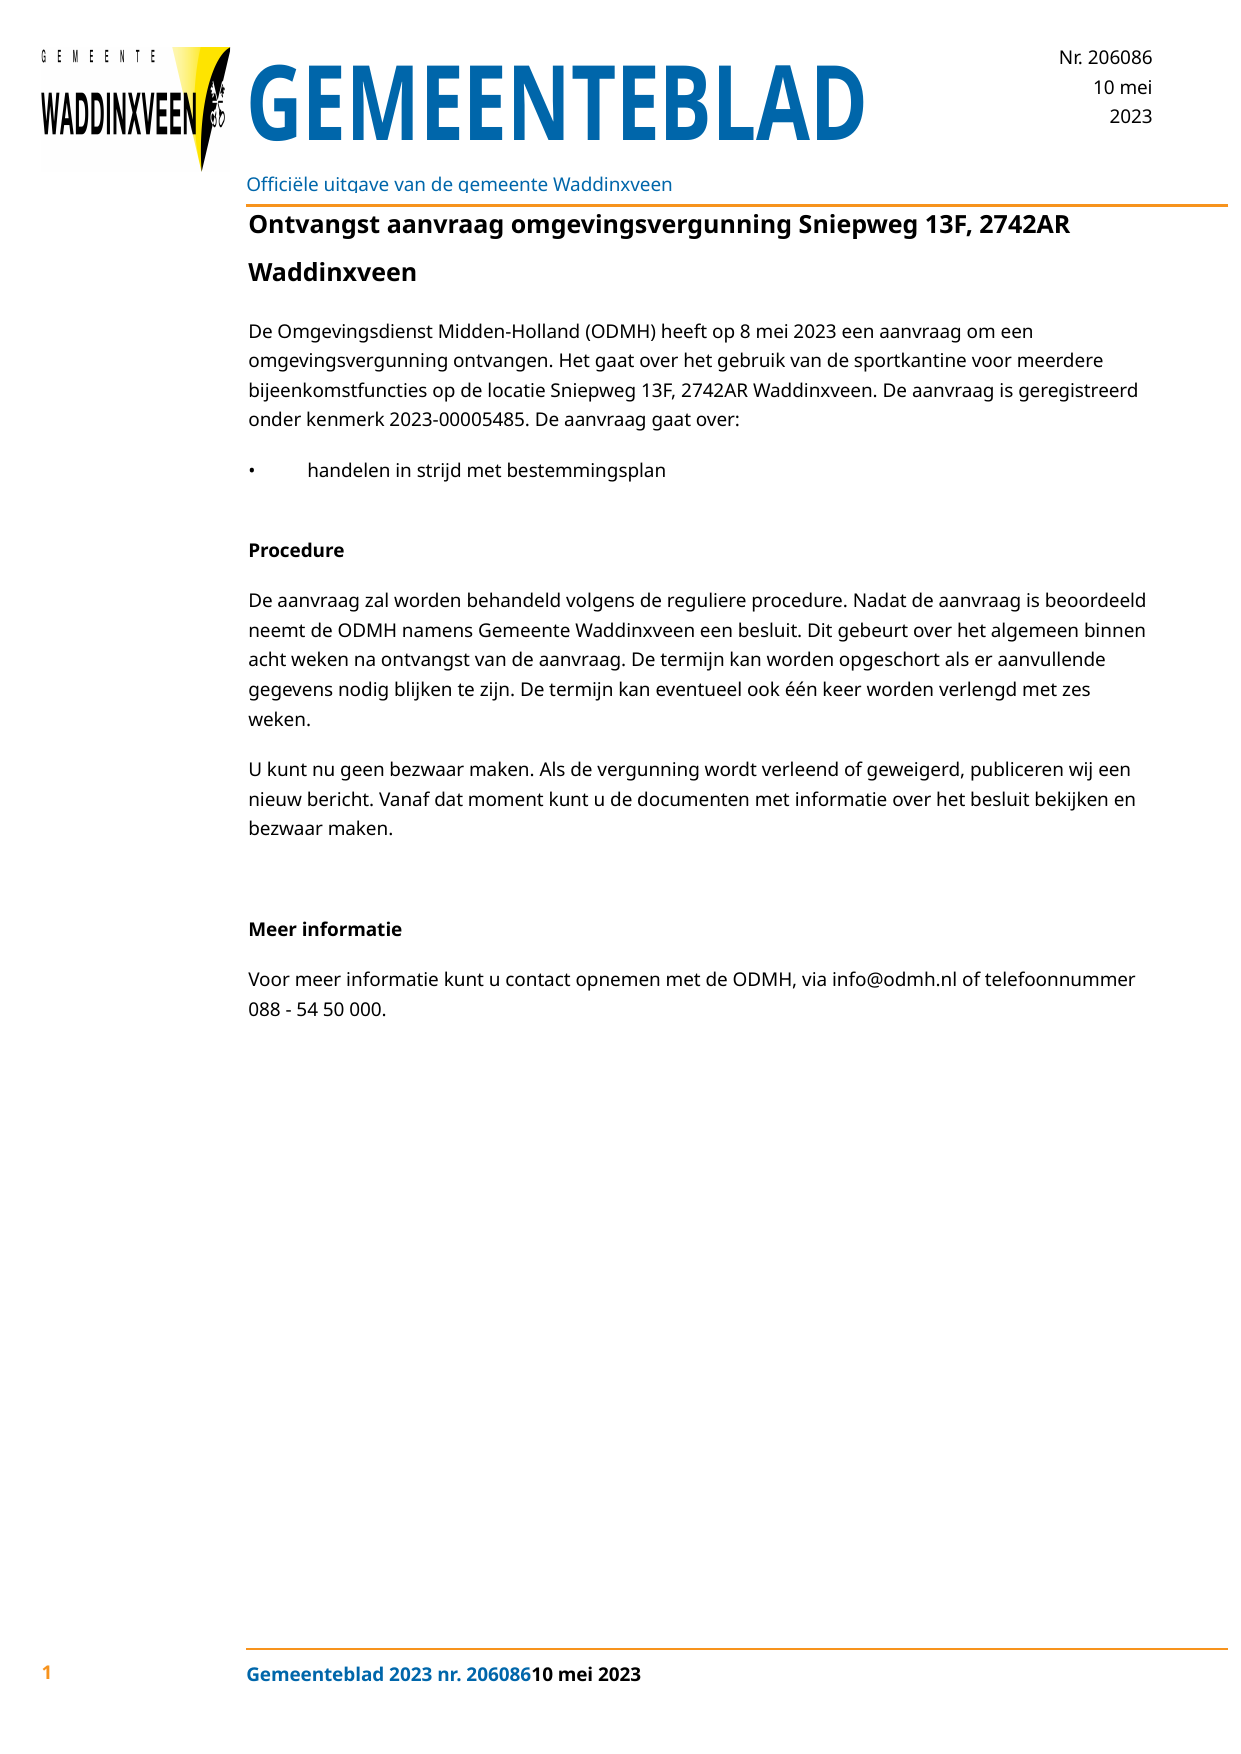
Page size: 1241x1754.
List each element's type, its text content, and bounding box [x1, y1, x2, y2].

text De aanvraag zal worden behandeld volgens de reguliere procedure. Nadat de aanvraag is beoordeeld neemt de ODMH namens Gemeente Waddinxveen een besluit. Dit gebeurt over het algemeen binnen acht weken na ontvangst van de aanvraag. De termijn kan worden opgeschort als er aanvullende gegevens nodig blijken te zijn. De termijn kan eventueel ook één keer worden verlengd met zes weken. [248, 587, 1152, 732]
list handelen in strijd met bestemmingsplan [248, 457, 1152, 483]
text U kunt nu geen bezwaar maken. Als de vergunning wordt verleend of geweigerd, publiceren wij een nieuw bericht. Vanaf dat moment kunt u de documenten met informatie over het besluit bekijken en bezwaar maken. [248, 756, 1152, 841]
picture [41, 47, 231, 172]
text Procedure [248, 537, 1152, 563]
text Voor meer informatie kunt u contact opnemen met de ODMH, via info@odmh.nl of telefoonnummer 088 - 54 50 000. [248, 967, 1152, 1022]
text Meer informatie [248, 916, 1152, 942]
text Ontvangst aanvraag omgevingsvergunning Sniepweg 13F, 2742AR Waddinxveen [248, 207, 1152, 288]
text De Omgevingsdienst Midden-Holland (ODMH) heeft op 8 mei 2023 een aanvraag om een omgevingsvergunning ontvangen. Het gaat over het gebruik van de sportkantine voor meerdere bijeenkomstfuncties op de locatie Sniepweg 13F, 2742AR Waddinxveen. De aanvraag is geregistreerd onder kenmerk 2023-00005485. De aanvraag gaat over: [248, 318, 1152, 432]
